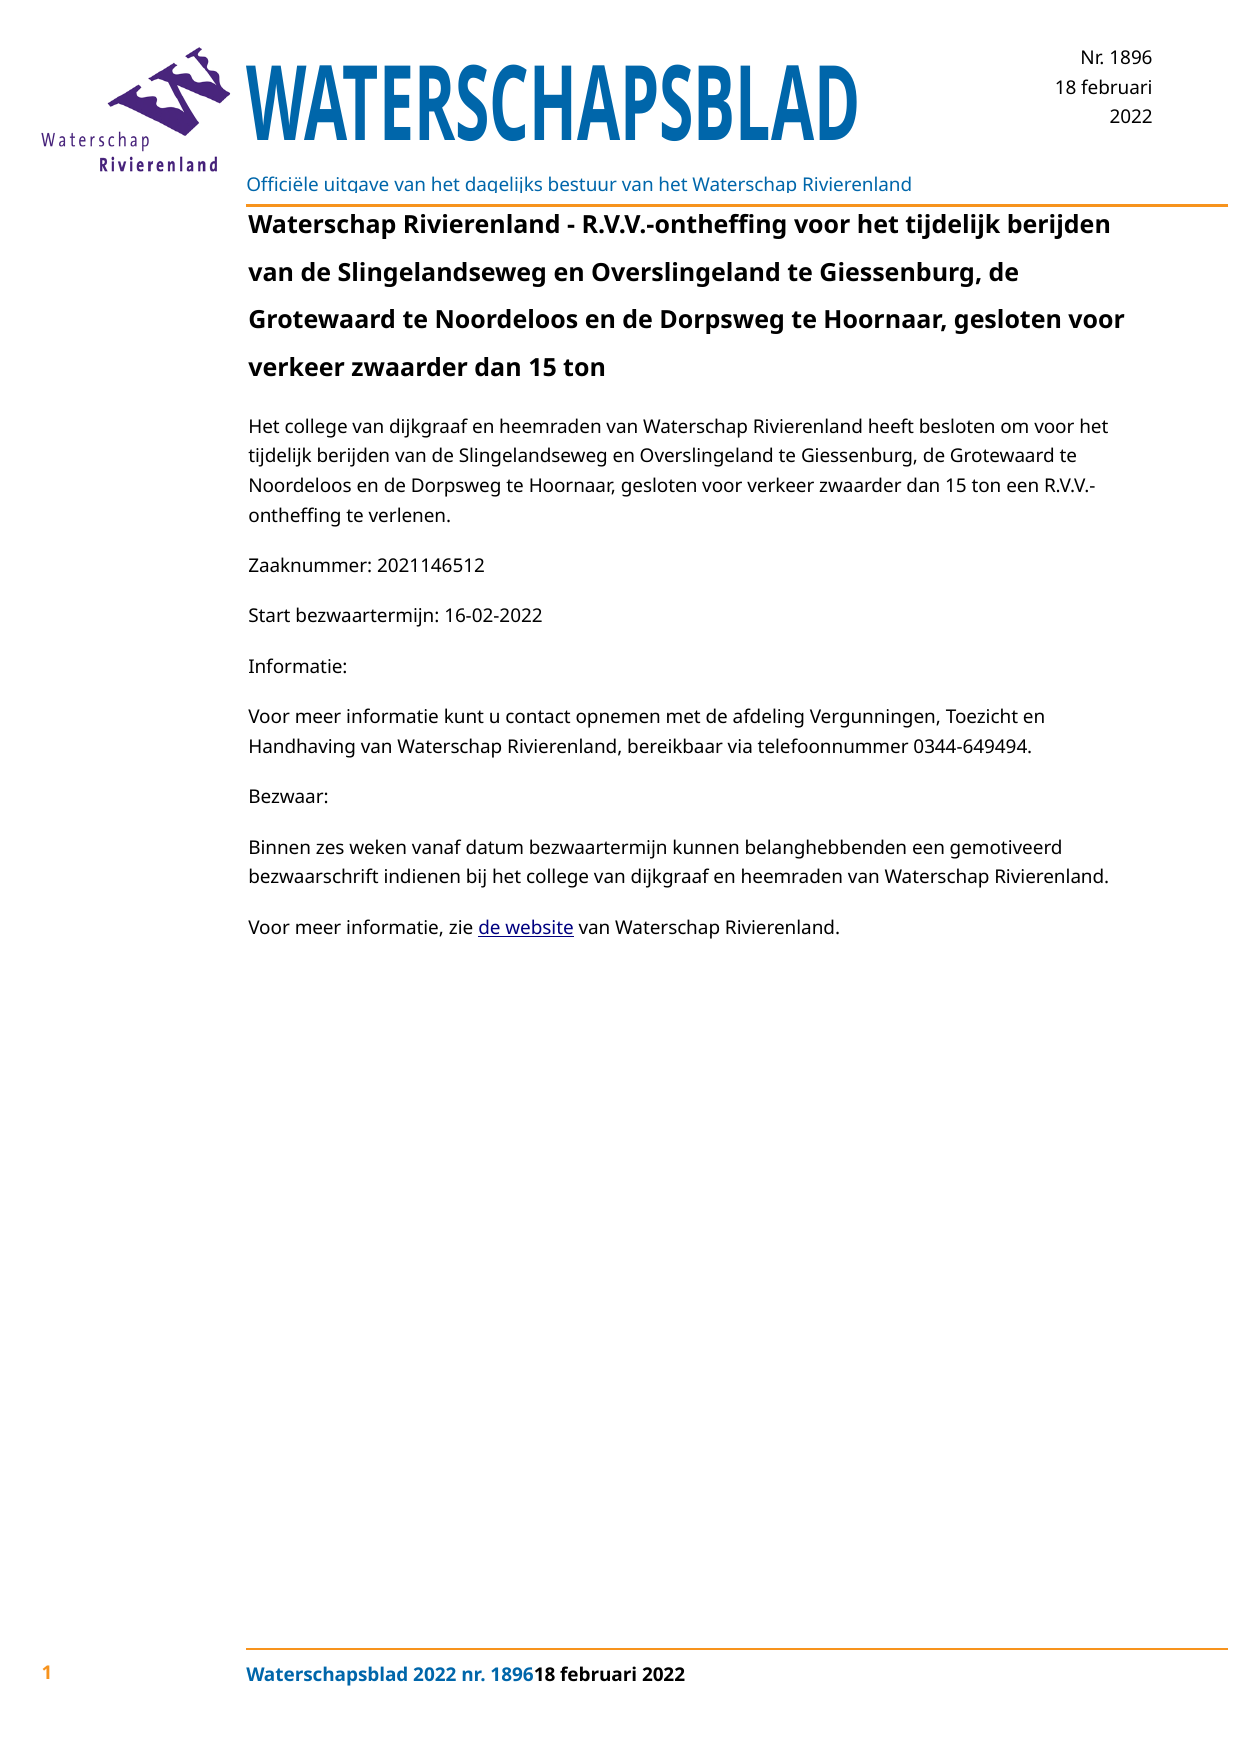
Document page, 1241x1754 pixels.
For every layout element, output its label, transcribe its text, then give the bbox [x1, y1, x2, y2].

text Binnen zes weken vanaf datum bezwaartermijn kunnen belanghebbenden een gemotiveerd bezwaarschrift indienen bij het college van dijkgraaf en heemraden van Waterschap Rivierenland. [248, 834, 1152, 889]
text Informatie: [248, 653, 1152, 679]
text Voor meer informatie, zie de website van Waterschap Rivierenland. [248, 914, 1152, 940]
text Bezwaar: [248, 783, 1152, 809]
text Zaaknummer: 2021146512 [248, 552, 1152, 578]
text Het college van dijkgraaf en heemraden van Waterschap Rivierenland heeft besloten om voor het tijdelijk berijden van de Slingelandseweg en Overslingeland te Giessenburg, de Grotewaard te Noordeloos en de Dorpsweg te Hoornaar, gesloten voor verkeer zwaarder dan 15 ton een R.V.V.-ontheffing te verlenen. [248, 413, 1152, 528]
text Waterschap Rivierenland - R.V.V.-ontheffing voor het tijdelijk berijden van de Slingelandseweg en Overslingeland te Giessenburg, de Grotewaard te Noordeloos en de Dorpsweg te Hoornaar, gesloten voor verkeer zwaarder dan 15 ton [248, 207, 1152, 384]
picture [41, 47, 231, 172]
text Start bezwaartermijn: 16-02-2022 [248, 603, 1152, 628]
text Voor meer informatie kunt u contact opnemen met de afdeling Vergunningen, Toezicht en Handhaving van Waterschap Rivierenland, bereikbaar via telefoonnummer 0344-649494. [248, 703, 1152, 759]
